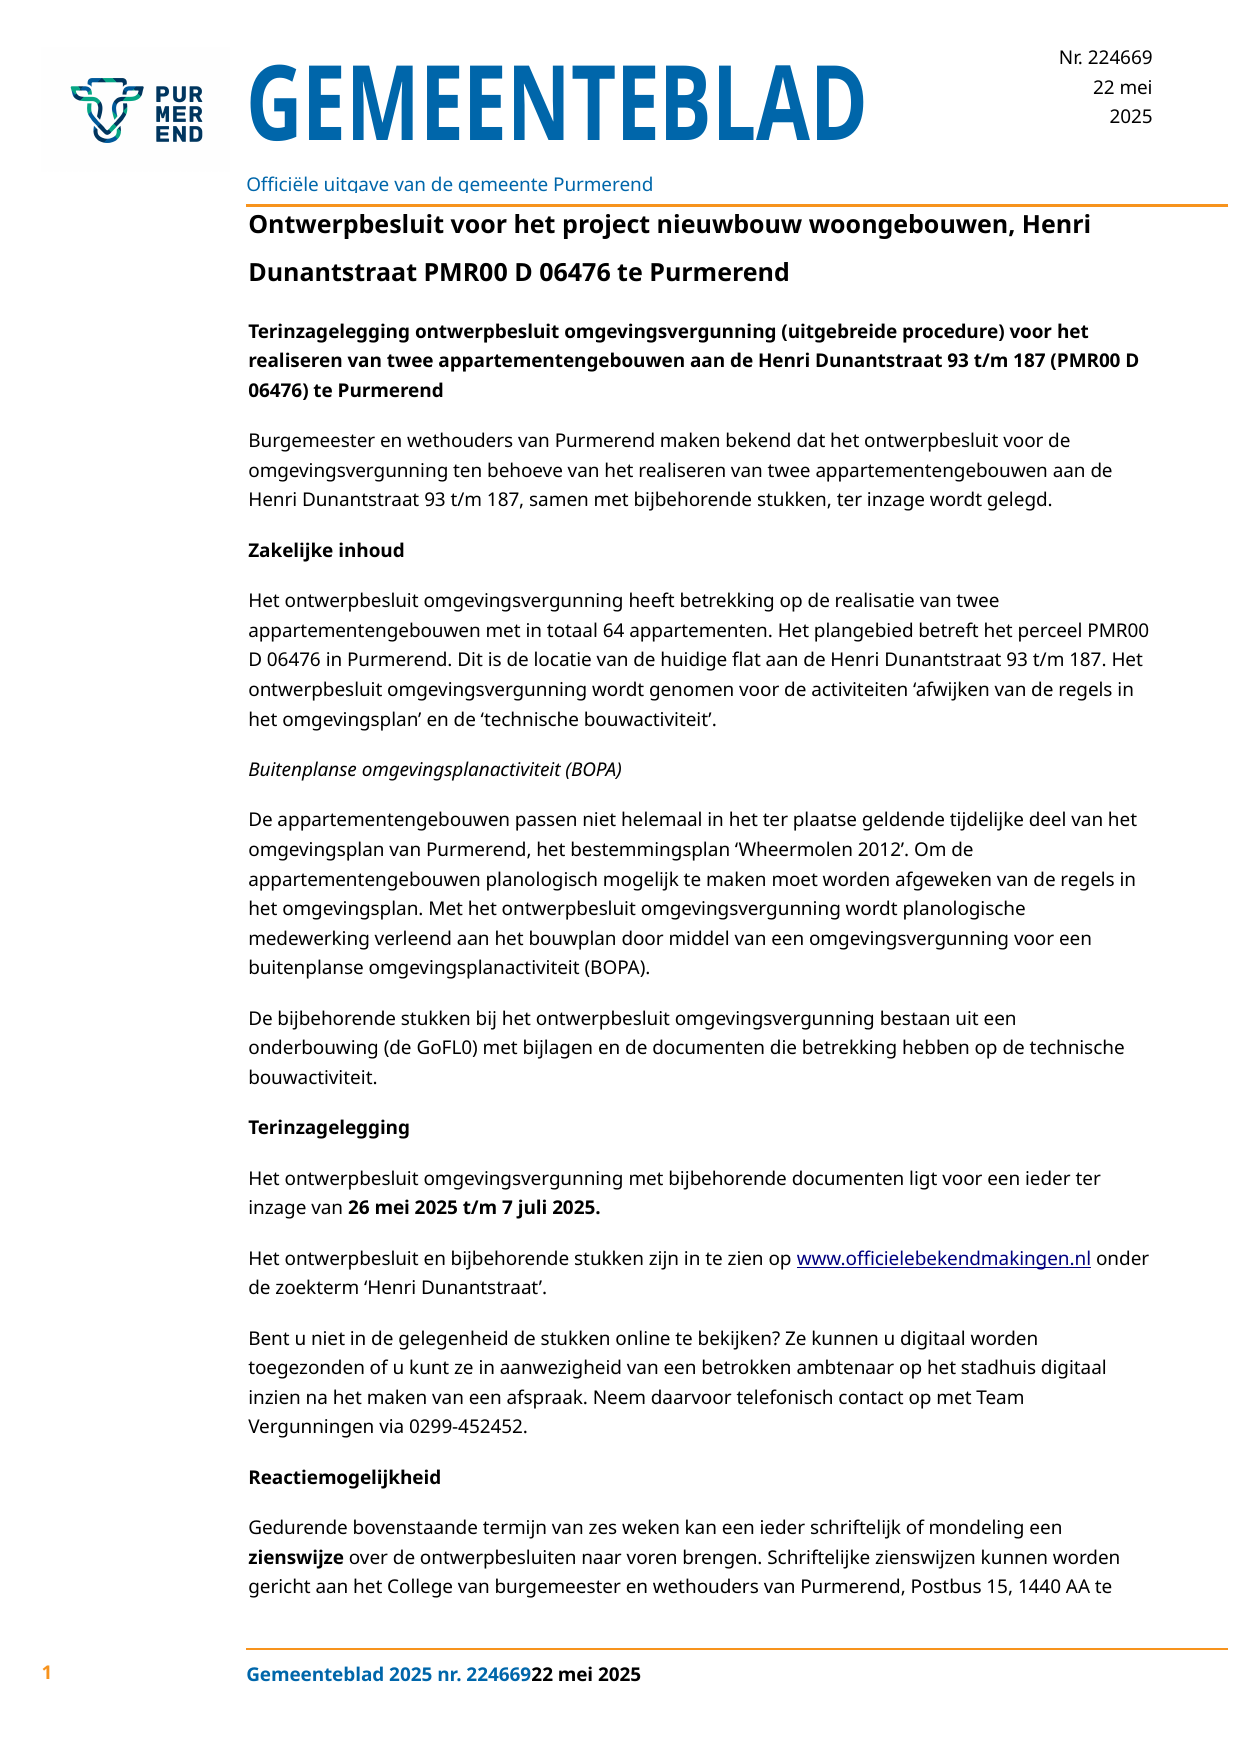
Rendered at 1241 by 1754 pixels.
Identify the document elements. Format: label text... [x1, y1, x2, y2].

picture [41, 47, 231, 172]
text Ontwerpbesluit voor het project nieuwbouw woongebouwen, Henri Dunantstraat PMR00 D 06476 te Purmerend [248, 207, 1152, 288]
text Burgemeester en wethouders van Purmerend maken bekend dat het ontwerpbesluit voor de omgevingsvergunning ten behoeve van het realiseren van twee appartementengebouwen aan de Henri Dunantstraat 93 t/m 187, samen met bijbehorende stukken, ter inzage wordt gelegd. [248, 427, 1152, 512]
text Het ontwerpbesluit omgevingsvergunning met bijbehorende documenten ligt voor een ieder ter inzage van 26 mei 2025 t/m 7 juli 2025. [248, 1165, 1152, 1220]
text Bent u niet in de gelegenheid de stukken online te bekijken? Ze kunnen u digitaal worden toegezonden of u kunt ze in aanwezigheid van een betrokken ambtenaar op het stadhuis digitaal inzien na het maken van een afspraak. Neem daarvoor telefonisch contact op met Team Vergunningen via 0299-452452. [248, 1325, 1152, 1439]
text Buitenplanse omgevingsplanactiviteit (BOPA) [248, 756, 1152, 782]
text De appartementengebouwen passen niet helemaal in het ter plaatse geldende tijdelijke deel van het omgevingsplan van Purmerend, het bestemmingsplan ‘Wheermolen 2012’. Om de appartementengebouwen planologisch mogelijk te maken moet worden afgeweken van de regels in het omgevingsplan. Met het ontwerpbesluit omgevingsvergunning wordt planologische medewerking verleend aan het bouwplan door middel van een omgevingsvergunning voor een buitenplanse omgevingsplanactiviteit (BOPA). [248, 807, 1152, 980]
text Het ontwerpbesluit omgevingsvergunning heeft betrekking op de realisatie van twee appartementengebouwen met in totaal 64 appartementen. Het plangebied betreft het perceel PMR00 D 06476 in Purmerend. Dit is de locatie van de huidige flat aan de Henri Dunantstraat 93 t/m 187. Het ontwerpbesluit omgevingsvergunning wordt genomen voor de activiteiten ‘afwijken van de regels in het omgevingsplan’ en de ‘technische bouwactiviteit’. [248, 587, 1152, 732]
text Reactiemogelijkheid [248, 1464, 1152, 1490]
text Terinzagelegging ontwerpbesluit omgevingsvergunning (uitgebreide procedure) voor het realiseren van twee appartementengebouwen aan de Henri Dunantstraat 93 t/m 187 (PMR00 D 06476) te Purmerend [248, 318, 1152, 403]
text Het ontwerpbesluit en bijbehorende stukken zijn in te zien op www.officielebekendmakingen.nl onder de zoekterm ‘Henri Dunantstraat’. [248, 1245, 1152, 1300]
text Terinzagelegging [248, 1114, 1152, 1140]
text De bijbehorende stukken bij het ontwerpbesluit omgevingsvergunning bestaan uit een onderbouwing (de GoFL0) met bijlagen en de documenten die betrekking hebben op de technische bouwactiviteit. [248, 1005, 1152, 1090]
text Zakelijke inhoud [248, 537, 1152, 563]
text Gedurende bovenstaande termijn van zes weken kan een ieder schriftelijk of mondeling een zienswijze over de ontwerpbesluiten naar voren brengen. Schriftelijke zienswijzen kunnen worden gericht aan het College van burgemeester en wethouders van Purmerend, Postbus 15, 1440 AA te [248, 1514, 1152, 1599]
